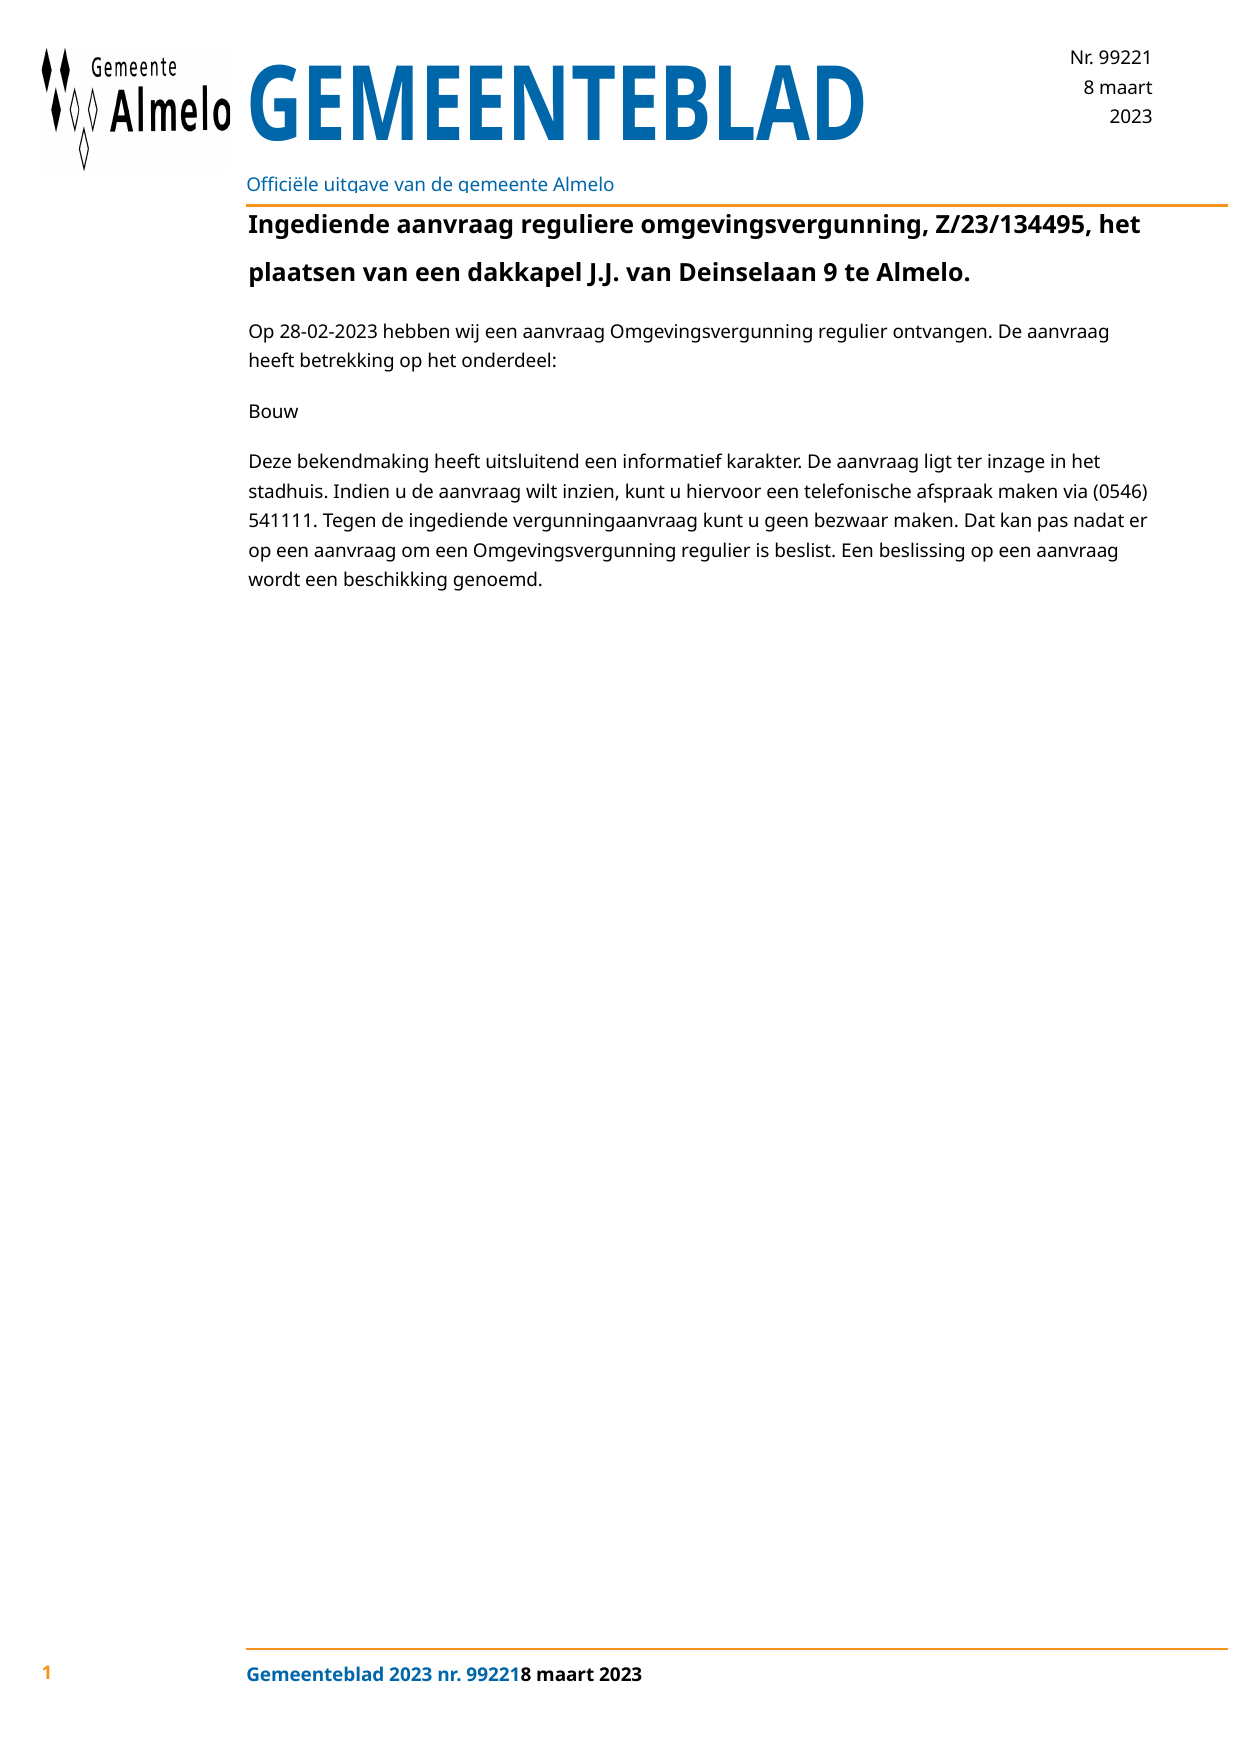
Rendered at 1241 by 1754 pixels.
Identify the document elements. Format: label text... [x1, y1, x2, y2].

text Deze bekendmaking heeft uitsluitend een informatief karakter. De aanvraag ligt ter inzage in het stadhuis. Indien u de aanvraag wilt inzien, kunt u hiervoor een telefonische afspraak maken via (0546) 541111. Tegen de ingediende vergunningaanvraag kunt u geen bezwaar maken. Dat kan pas nadat er op een aanvraag om een Omgevingsvergunning regulier is beslist. Een beslissing op een aanvraag wordt een beschikking genoemd. [248, 448, 1152, 592]
text Bouw [248, 398, 1152, 424]
text Ingediende aanvraag reguliere omgevingsvergunning, Z/23/134495, het plaatsen van een dakkapel J.J. van Deinselaan 9 te Almelo. [248, 207, 1152, 288]
picture [41, 47, 231, 172]
text Op 28-02-2023 hebben wij een aanvraag Omgevingsvergunning regulier ontvangen. De aanvraag heeft betrekking op het onderdeel: [248, 318, 1152, 373]
